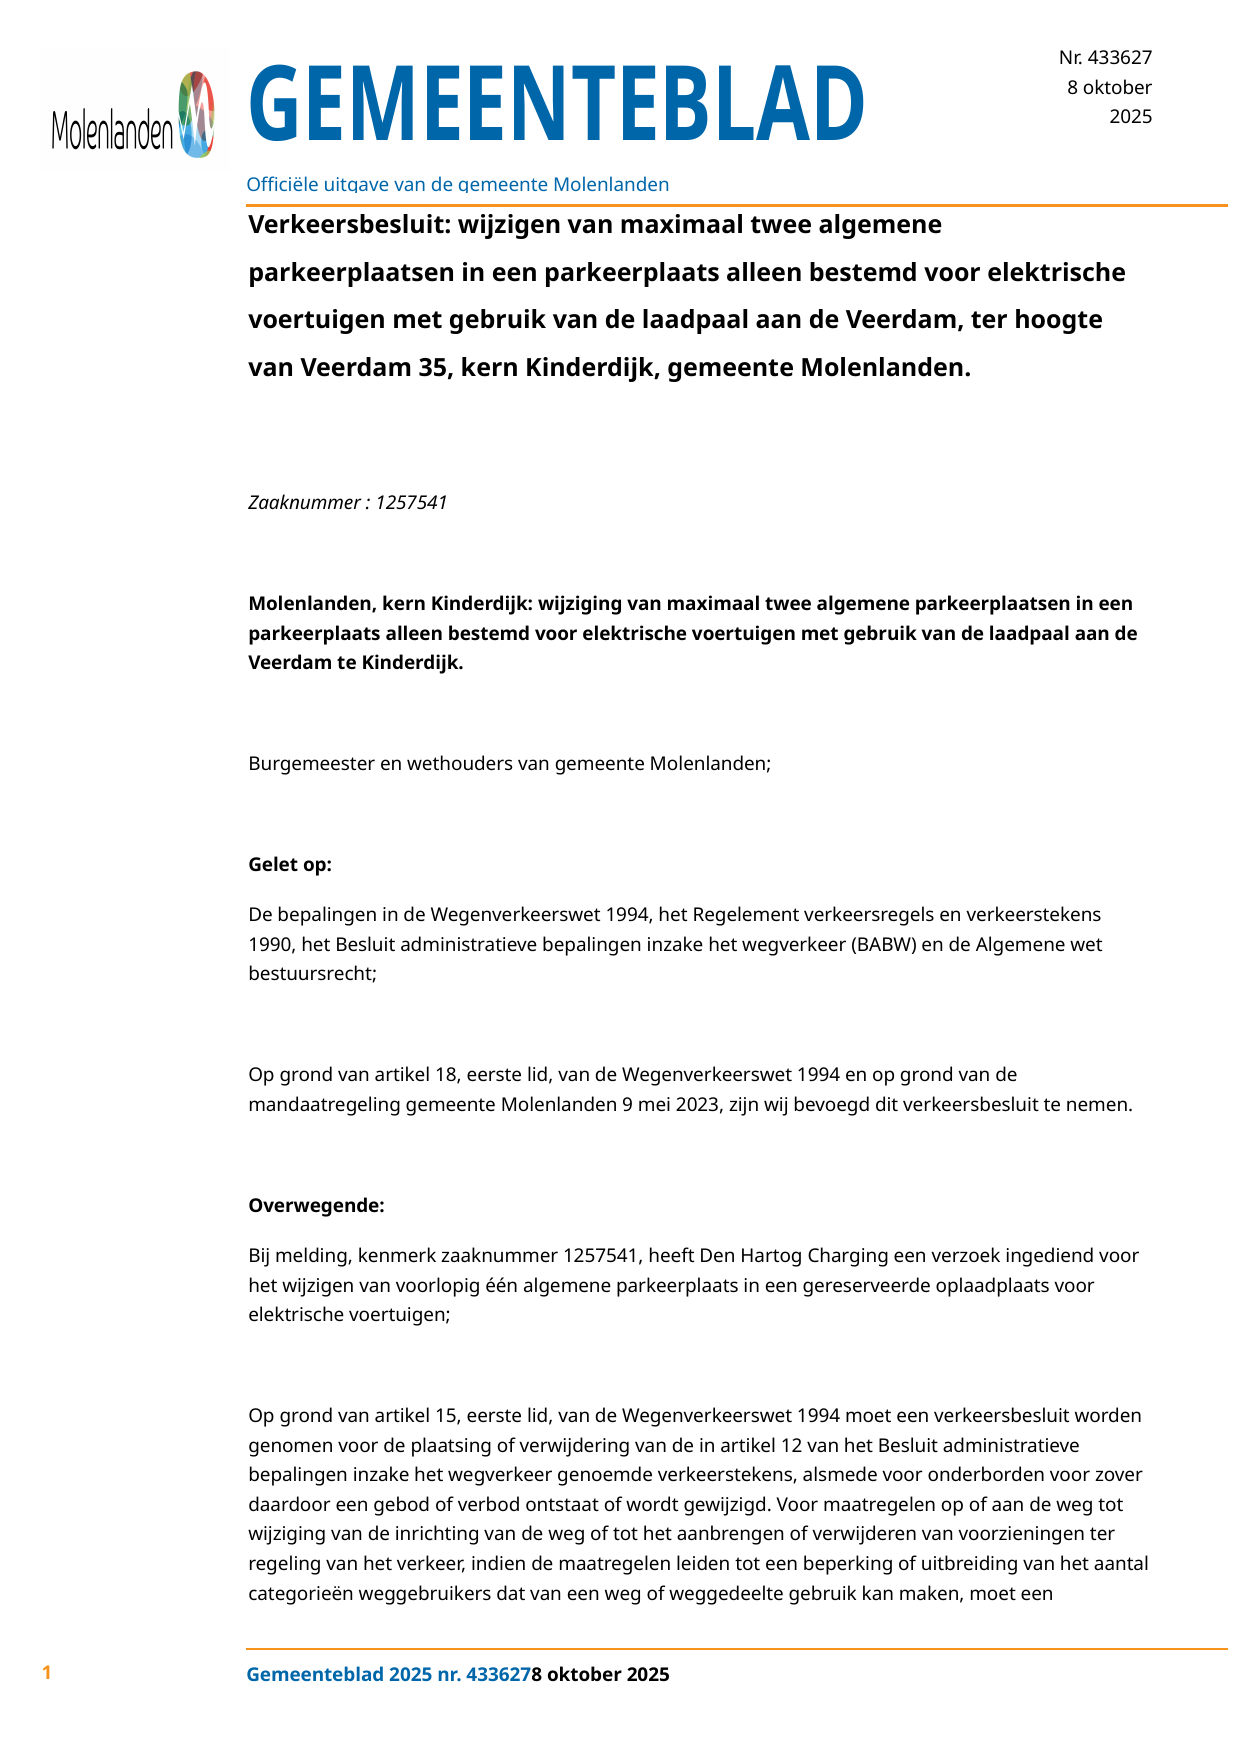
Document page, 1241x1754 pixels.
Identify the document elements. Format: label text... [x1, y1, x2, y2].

text Zaaknummer : 1257541 [248, 489, 1152, 515]
text Overwegende: [248, 1192, 1152, 1217]
text Molenlanden, kern Kinderdijk: wijziging van maximaal twee algemene parkeerplaatsen in een parkeerplaats alleen bestemd voor elektrische voertuigen met gebruik van de laadpaal aan de Veerdam te Kinderdijk. [248, 590, 1152, 675]
text Burgemeester en wethouders van gemeente Molenlanden; [248, 750, 1152, 776]
text Bij melding, kenmerk zaaknummer 1257541, heeft Den Hartog Charging een verzoek ingediend voor het wijzigen van voorlopig één algemene parkeerplaats in een gereserveerde oplaadplaats voor elektrische voertuigen; [248, 1242, 1152, 1327]
text De bepalingen in de Wegenverkeerswet 1994, het Regelement verkeersregels en verkeerstekens 1990, het Besluit administratieve bepalingen inzake het wegverkeer (BABW) en de Algemene wet bestuursrecht; [248, 901, 1152, 986]
text Gelet op: [248, 851, 1152, 877]
text Op grond van artikel 18, eerste lid, van de Wegenverkeerswet 1994 en op grond van de mandaatregeling gemeente Molenlanden 9 mei 2023, zijn wij bevoegd dit verkeersbesluit te nemen. [248, 1061, 1152, 1117]
text ‎Verkeersbesluit: wijzigen van maximaal twee algemene parkeerplaatsen in een parkeerplaats alleen bestemd voor elektrische voertuigen met gebruik van de laadpaal aan de Veerdam, ter hoogte van Veerdam 35, kern Kinderdijk, gemeente Molenlanden. [248, 207, 1152, 384]
text Op grond van artikel 15, eerste lid, van de Wegenverkeerswet 1994 moet een verkeersbesluit worden genomen voor de plaatsing of verwijdering van de in artikel 12 van het Besluit administratieve bepalingen inzake het wegverkeer genoemde verkeerstekens, alsmede voor onderborden voor zover daardoor een gebod of verbod ontstaat of wordt gewijzigd. Voor maatregelen op of aan de weg tot wijziging van de inrichting van de weg of tot het aanbrengen of verwijderen van voorzieningen ter regeling van het verkeer, indien de maatregelen leiden tot een beperking of uitbreiding van het aantal categorieën weggebruikers dat van een weg of weggedeelte gebruik kan maken, moet een [248, 1402, 1152, 1605]
picture [41, 47, 231, 172]
